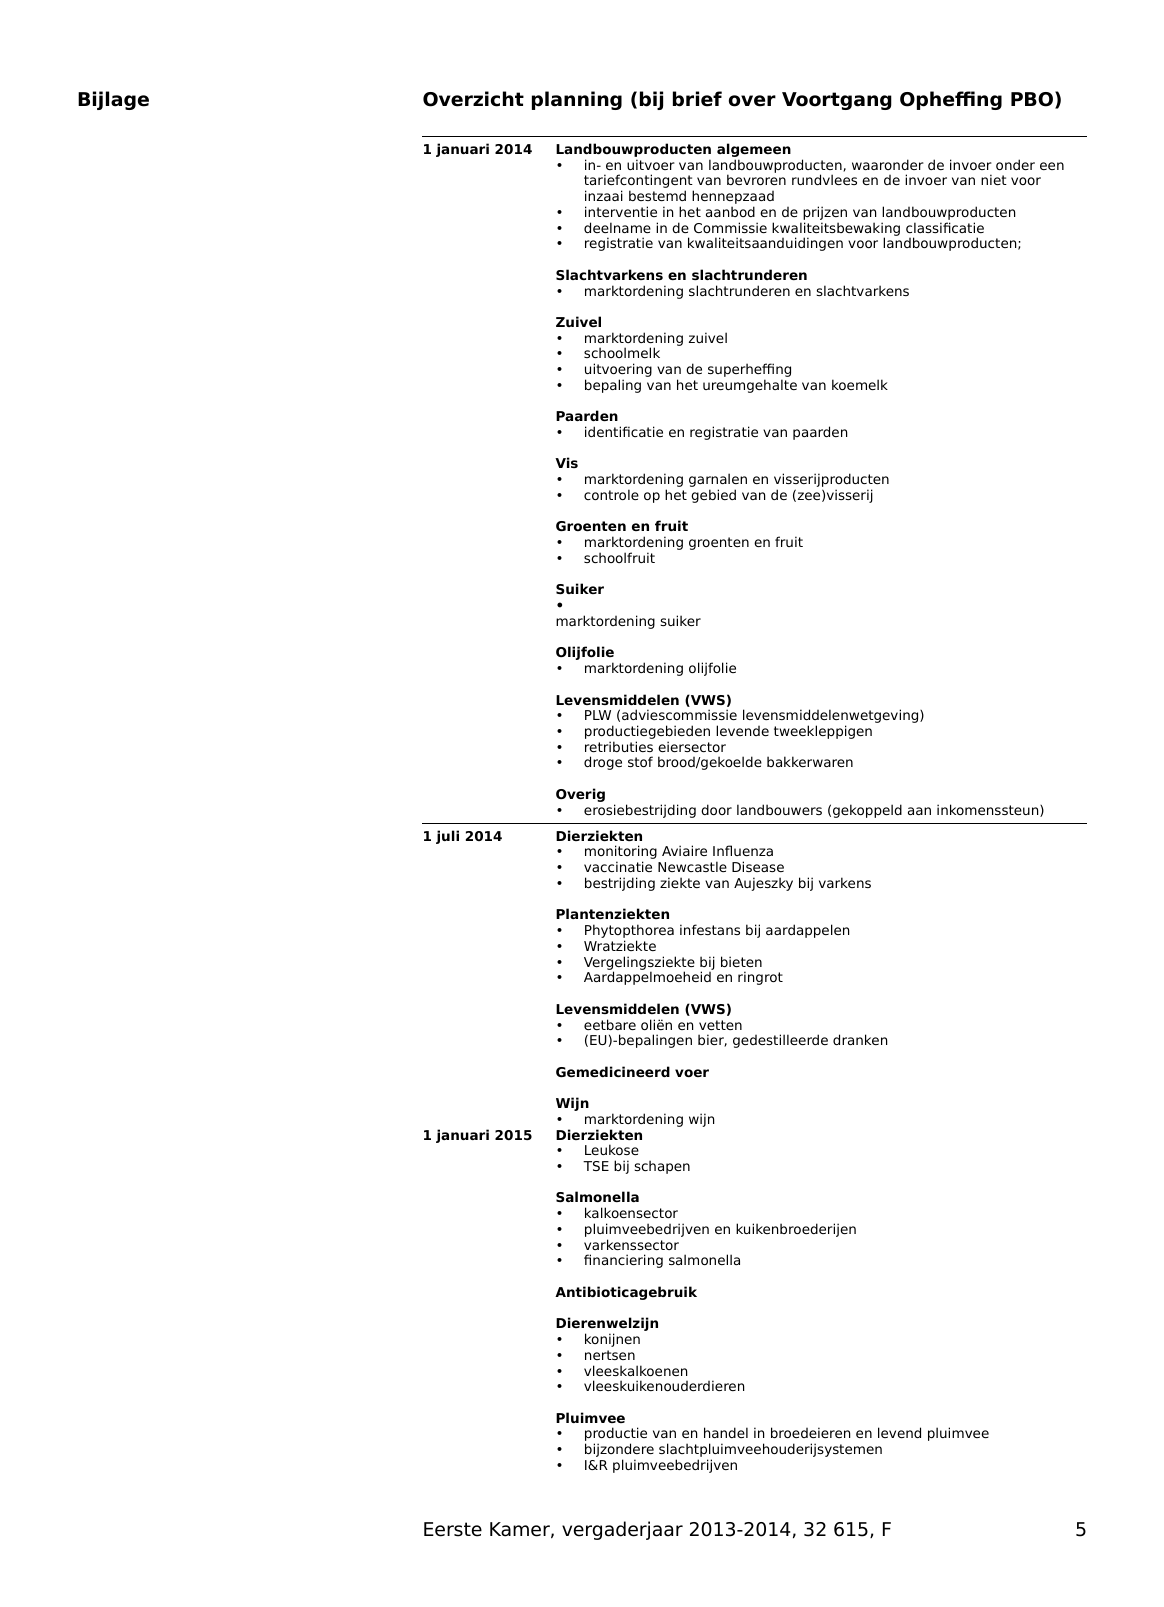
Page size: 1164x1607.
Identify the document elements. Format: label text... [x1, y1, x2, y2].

table_cell [422, 551, 549, 566]
table_cell nertsen [578, 1348, 1087, 1363]
table_cell [422, 1442, 549, 1458]
table_cell [578, 986, 1087, 1002]
table_cell pluimveebedrijven en kuikenbroederijen [578, 1222, 1087, 1237]
table_cell • [550, 1033, 578, 1049]
table_cell [422, 1096, 549, 1112]
table_cell [422, 740, 549, 755]
table_cell • [550, 425, 578, 441]
table_cell [422, 645, 549, 661]
table_cell • [550, 1159, 578, 1174]
table_cell Groenten en fruit [550, 519, 1087, 535]
table_cell [422, 220, 549, 236]
table_cell uitvoering van de superheffing [578, 362, 1087, 378]
table_cell [422, 1017, 549, 1033]
table_cell [422, 1458, 549, 1473]
table_cell [422, 1269, 549, 1285]
table_cell retributies eiersector [578, 740, 1087, 755]
table_cell Zuivel [550, 315, 1087, 331]
table_cell Dierenwelzijn [550, 1316, 1087, 1332]
table_cell [578, 504, 1087, 519]
table_cell • [550, 205, 578, 220]
table_cell • [550, 1458, 578, 1473]
table_cell [550, 1269, 578, 1285]
table_cell • [550, 708, 578, 724]
table_cell [422, 1112, 549, 1127]
table_cell interventie in het aanbod en de prijzen van landbouwproducten [578, 205, 1087, 220]
table_cell [422, 1238, 549, 1253]
table_cell • [550, 724, 578, 739]
table_cell • [550, 283, 578, 299]
table_cell • [550, 1348, 578, 1363]
table_cell [422, 970, 549, 986]
table_cell (EU)-bepalingen bier, gedestilleerde dranken [578, 1033, 1087, 1049]
table_cell [578, 1300, 1087, 1316]
table_cell • marktordening suiker [550, 598, 1087, 629]
table_cell [578, 629, 1087, 645]
table_cell Dierziekten [550, 824, 1087, 844]
table_cell [550, 1175, 578, 1190]
table_cell [422, 787, 549, 802]
table_cell [422, 456, 549, 472]
table_cell PLW (adviescommissie levensmiddelenwetgeving) [578, 708, 1087, 724]
table_cell • [550, 939, 578, 954]
table_cell Suiker [550, 582, 1087, 598]
table_cell [422, 425, 549, 441]
table_cell [578, 677, 1087, 692]
table_cell Vergelingsziekte bij bieten [578, 954, 1087, 970]
table_cell [422, 724, 549, 739]
table_cell [422, 907, 549, 923]
table_cell [422, 472, 549, 488]
table_cell Antibioticagebruik [550, 1285, 1087, 1300]
table_cell [422, 598, 549, 629]
table_cell [422, 236, 549, 252]
table_cell [578, 1049, 1087, 1064]
table_cell vaccinatie Newcastle Disease [578, 860, 1087, 876]
table_cell [422, 1395, 549, 1411]
table_cell [422, 803, 549, 823]
table_cell [578, 566, 1087, 582]
table_cell kalkoensector [578, 1206, 1087, 1222]
table_cell marktordening wijn [578, 1112, 1087, 1127]
table_cell [550, 299, 578, 315]
table_cell vleeskalkoenen [578, 1363, 1087, 1379]
table_cell [422, 268, 549, 283]
table_cell • [550, 970, 578, 986]
table_cell [550, 986, 578, 1002]
table_cell [422, 1190, 549, 1206]
table_cell [550, 252, 578, 268]
table_cell • [550, 860, 578, 876]
table_cell [422, 1143, 549, 1159]
table_cell Pluimvee [550, 1411, 1087, 1426]
table_cell registratie van kwaliteitsaanduidingen voor landbouwproducten; [578, 236, 1087, 252]
table_cell Dierziekten [550, 1128, 1087, 1143]
table_cell [422, 1285, 549, 1300]
table_cell • [550, 740, 578, 755]
table_cell • [550, 844, 578, 860]
table_cell [422, 1379, 549, 1395]
table_cell [578, 394, 1087, 409]
table_cell [550, 1300, 578, 1316]
table_cell • [550, 1379, 578, 1395]
table_cell in- en uitvoer van landbouwproducten, waaronder de invoer onder een tariefcontingent van bevroren rundvlees en de invoer van niet voor inzaai bestemd hennepzaad [578, 158, 1087, 205]
table_cell • [550, 362, 578, 378]
table_cell • [550, 488, 578, 503]
table_cell [422, 1159, 549, 1174]
table_cell vleeskuikenouderdieren [578, 1379, 1087, 1395]
table_cell Levensmiddelen (VWS) [550, 692, 1087, 708]
table_cell marktordening groenten en fruit [578, 535, 1087, 551]
table_cell schoolmelk [578, 346, 1087, 362]
table_cell monitoring Aviaire Influenza [578, 844, 1087, 860]
table_cell marktordening slachtrunderen en slachtvarkens [578, 283, 1087, 299]
table_cell • [550, 472, 578, 488]
table_cell [422, 566, 549, 582]
table_cell • [550, 220, 578, 236]
table_cell bepaling van het ureumgehalte van koemelk [578, 378, 1087, 393]
table_cell • [550, 1253, 578, 1269]
table_cell [422, 1253, 549, 1269]
table_cell bijzondere slachtpluimveehouderijsystemen [578, 1442, 1087, 1458]
table_cell [422, 362, 549, 378]
table_cell [422, 1175, 549, 1190]
table_cell • [550, 1206, 578, 1222]
table_cell [550, 891, 578, 907]
table_cell [578, 441, 1087, 456]
table_cell [422, 1411, 549, 1426]
table_cell • [550, 876, 578, 891]
table_cell • [550, 954, 578, 970]
table_cell [422, 1363, 549, 1379]
table_cell • [550, 1222, 578, 1237]
table_cell [422, 315, 549, 331]
table_cell [422, 331, 549, 346]
table_cell [422, 504, 549, 519]
table_cell [550, 441, 578, 456]
table_cell Overig [550, 787, 1087, 802]
table_cell [550, 677, 578, 692]
table_cell • [550, 1426, 578, 1442]
table_cell [422, 708, 549, 724]
table_cell [422, 1300, 549, 1316]
table_cell Salmonella [550, 1190, 1087, 1206]
table_cell [578, 1080, 1087, 1096]
table_cell [422, 1033, 549, 1049]
table_cell [550, 504, 578, 519]
table_cell Olijfolie [550, 645, 1087, 661]
table_cell [422, 252, 549, 268]
table_cell I&R pluimveebedrijven [578, 1458, 1087, 1473]
table_cell [422, 205, 549, 220]
table_cell Paarden [550, 409, 1087, 425]
table_cell [422, 488, 549, 503]
table_cell Aardappelmoeheid en ringrot [578, 970, 1087, 986]
table_cell • [550, 661, 578, 677]
table_cell • [550, 803, 578, 823]
table_cell [550, 394, 578, 409]
table_cell [422, 346, 549, 362]
table_cell [422, 771, 549, 787]
table_cell • [550, 1143, 578, 1159]
table_cell controle op het gebied van de (zee)visserij [578, 488, 1087, 503]
table_cell [422, 299, 549, 315]
table_cell [422, 1222, 549, 1237]
table_cell [422, 1316, 549, 1332]
table_cell • [550, 755, 578, 771]
table_cell productiegebieden levende tweekleppigen [578, 724, 1087, 739]
table_cell [578, 771, 1087, 787]
table_cell [422, 986, 549, 1002]
table_cell Levensmiddelen (VWS) [550, 1002, 1087, 1017]
table_cell Slachtvarkens en slachtrunderen [550, 268, 1087, 283]
table_cell 1 januari 2015 [422, 1128, 549, 1143]
table_cell [578, 1395, 1087, 1411]
table_cell [550, 629, 578, 645]
table_cell [422, 954, 549, 970]
table_cell marktordening zuivel [578, 331, 1087, 346]
table_cell marktordening garnalen en visserijproducten [578, 472, 1087, 488]
table_cell Vis [550, 456, 1087, 472]
table_cell [578, 252, 1087, 268]
table_cell [422, 535, 549, 551]
table_cell [422, 409, 549, 425]
table_cell [422, 441, 549, 456]
table_cell • [550, 236, 578, 252]
table_cell eetbare oliën en vetten [578, 1017, 1087, 1033]
table_cell bestrijding ziekte van Aujeszky bij varkens [578, 876, 1087, 891]
table_cell marktordening olijfolie [578, 661, 1087, 677]
table_cell varkenssector [578, 1238, 1087, 1253]
table_cell [422, 378, 549, 393]
table_cell [422, 923, 549, 939]
table_cell [422, 1065, 549, 1080]
table_cell [550, 1080, 578, 1096]
table_cell • [550, 331, 578, 346]
table_cell Gemedicineerd voer [550, 1065, 1087, 1080]
table_cell [422, 1332, 549, 1348]
table_cell • [550, 158, 578, 205]
subtitle Bijlage Overzicht planning (bij brief over Voortgang Opheffing PBO) [77, 89, 1087, 111]
table_cell deelname in de Commissie kwaliteitsbewaking classificatie [578, 220, 1087, 236]
table_cell [422, 661, 549, 677]
table_cell [578, 1269, 1087, 1285]
table_cell 1 juli 2014 [422, 824, 549, 844]
table_cell Plantenziekten [550, 907, 1087, 923]
table_cell [422, 1206, 549, 1222]
table_cell [550, 771, 578, 787]
table_cell productie van en handel in broedeieren en levend pluimvee [578, 1426, 1087, 1442]
table_cell Wijn [550, 1096, 1087, 1112]
table_cell identificatie en registratie van paarden [578, 425, 1087, 441]
table_cell [422, 1049, 549, 1064]
table_cell [422, 677, 549, 692]
table_cell • [550, 346, 578, 362]
table_cell Wratziekte [578, 939, 1087, 954]
table_cell [578, 1175, 1087, 1190]
table_cell [422, 1002, 549, 1017]
table_cell [422, 1426, 549, 1442]
table_cell [550, 1049, 578, 1064]
table_header 1 januari 2014 [422, 137, 549, 157]
table_cell • [550, 1238, 578, 1253]
table_cell [422, 844, 549, 860]
table_cell • [550, 551, 578, 566]
table_cell konijnen [578, 1332, 1087, 1348]
table_cell [550, 566, 578, 582]
table_cell [422, 891, 549, 907]
table_cell TSE bij schapen [578, 1159, 1087, 1174]
table_cell [578, 299, 1087, 315]
table_cell • [550, 378, 578, 393]
table_cell [422, 1080, 549, 1096]
table_cell schoolfruit [578, 551, 1087, 566]
table_cell Phytopthorea infestans bij aardappelen [578, 923, 1087, 939]
table_cell • [550, 1363, 578, 1379]
table_cell [422, 582, 549, 598]
table_cell financiering salmonella [578, 1253, 1087, 1269]
table_cell [422, 692, 549, 708]
table_cell [422, 283, 549, 299]
table_cell • [550, 1112, 578, 1127]
table_cell • [550, 1442, 578, 1458]
table_header Landbouwproducten algemeen [550, 137, 1087, 157]
table_cell • [550, 1017, 578, 1033]
table_cell • [550, 923, 578, 939]
table_cell [422, 629, 549, 645]
table_cell [422, 939, 549, 954]
table_cell [422, 394, 549, 409]
table_cell [422, 755, 549, 771]
table_cell [422, 860, 549, 876]
table_cell [422, 876, 549, 891]
table_cell Leukose [578, 1143, 1087, 1159]
table_cell [422, 158, 549, 205]
table_cell [578, 891, 1087, 907]
table_cell • [550, 535, 578, 551]
table_cell [550, 1395, 578, 1411]
table_cell [422, 519, 549, 535]
table_cell • [550, 1332, 578, 1348]
table_cell erosiebestrijding door landbouwers (gekoppeld aan inkomenssteun) [578, 803, 1087, 823]
table_cell [422, 1348, 549, 1363]
table_cell droge stof brood/gekoelde bakkerwaren [578, 755, 1087, 771]
